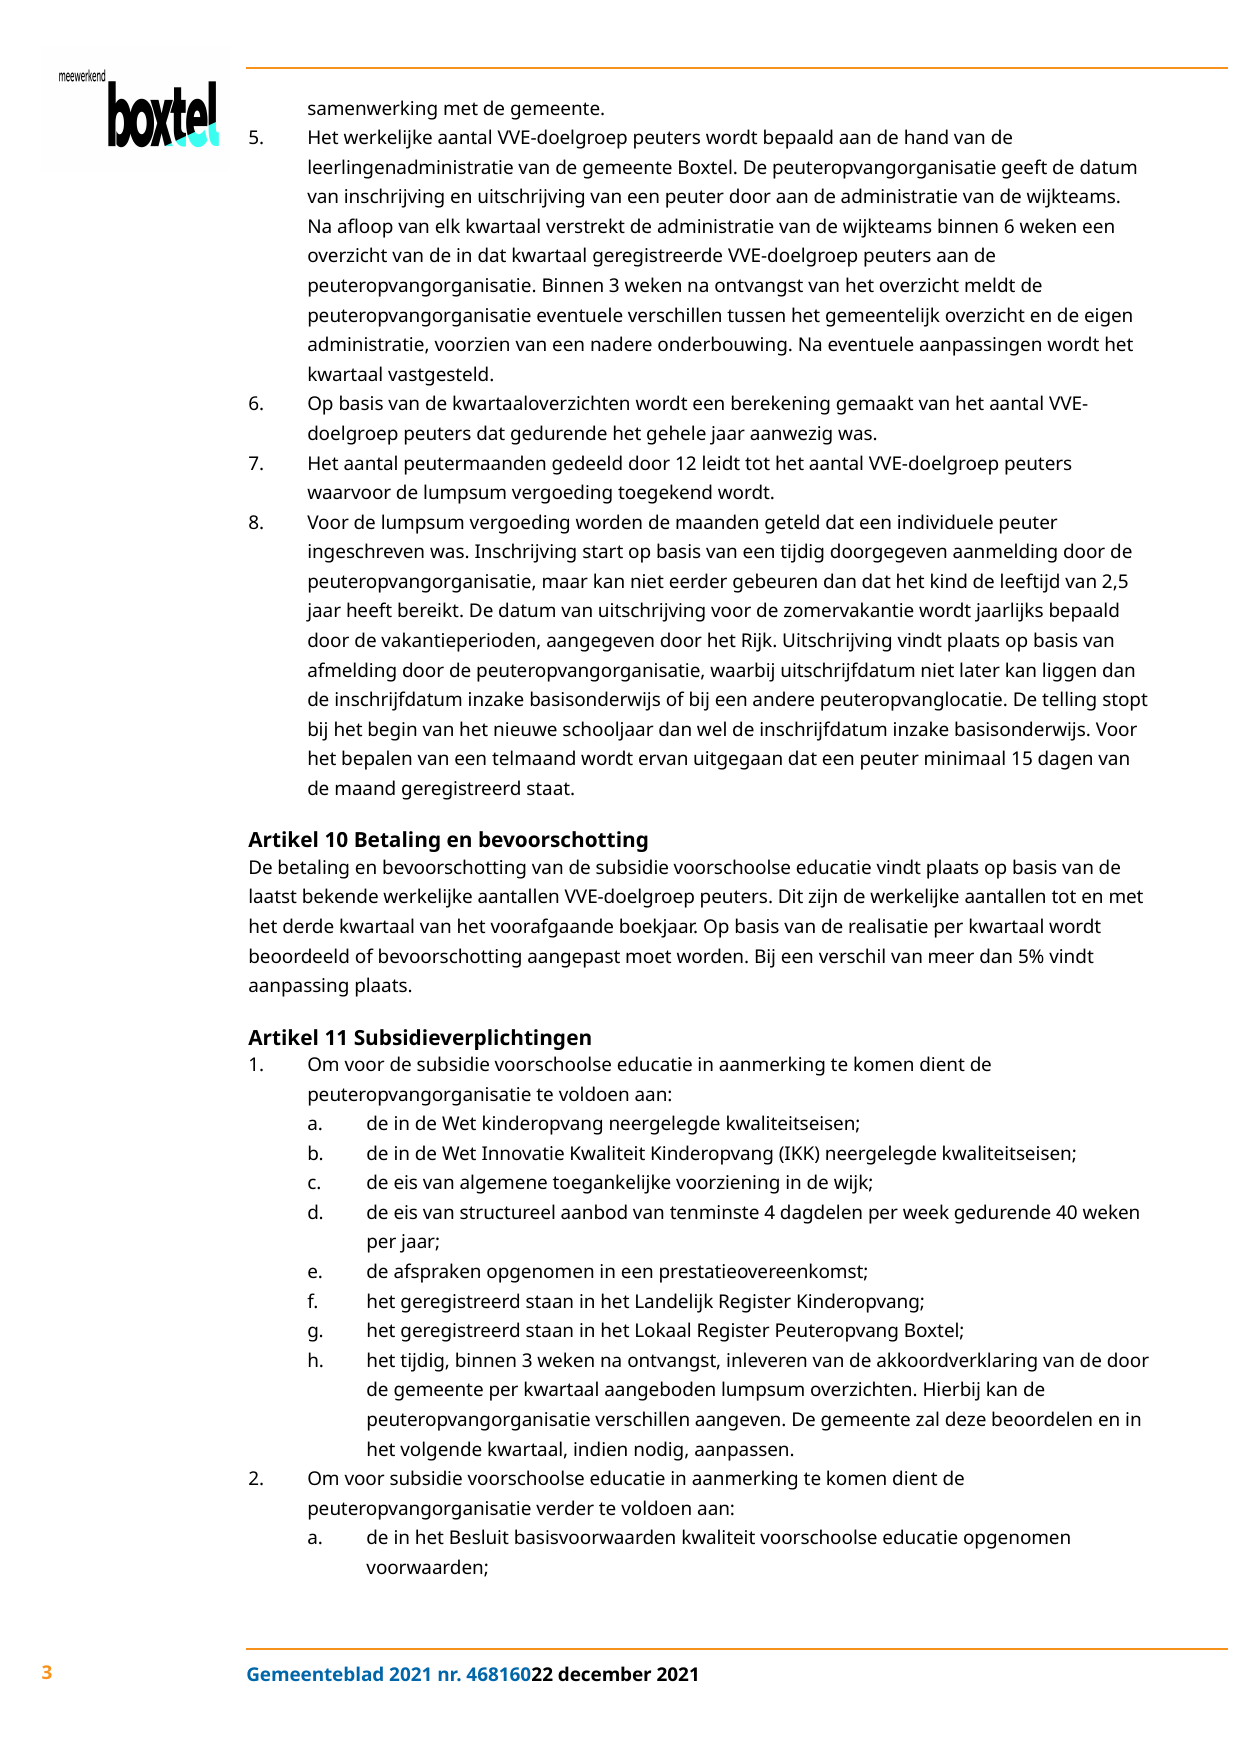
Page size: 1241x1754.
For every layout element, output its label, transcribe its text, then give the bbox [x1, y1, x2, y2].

list Na afloop van elk kwartaal verstrekt de administratie van de wijkteams binnen 6 weken een overzicht van de in dat kwartaal geregistreerde VVE-doelgroep peuters aan de peuteropvangorganisatie. Binnen 3 weken na ontvangst van het overzicht meldt de peuteropvangorganisatie eventuele verschillen tussen het gemeentelijk overzicht en de eigen administratie, voorzien van een nadere onderbouwing. Na eventuele aanpassingen wordt het kwartaal vastgesteld. [248, 213, 1152, 387]
list Om voor de subsidie voorschoolse educatie in aanmerking te komen dient de peuteropvangorganisatie te voldoen aan: [248, 1051, 1152, 1107]
list de in de Wet kinderopvang neergelegde kwaliteitseisen; [307, 1110, 1152, 1136]
list Op basis van de kwartaaloverzichten wordt een berekening gemaakt van het aantal VVE-doelgroep peuters dat gedurende het gehele jaar aanwezig was. [248, 391, 1152, 446]
list het geregistreerd staan in het Lokaal Register Peuteropvang Boxtel; [307, 1317, 1152, 1343]
list de afspraken opgenomen in een prestatieovereenkomst; [307, 1258, 1152, 1284]
list Voor de lumpsum vergoeding worden de maanden geteld dat een individuele peuter ingeschreven was. Inschrijving start op basis van een tijdig doorgegeven aanmelding door de peuteropvangorganisatie, maar kan niet eerder gebeuren dan dat het kind de leeftijd van 2,5 jaar heeft bereikt. De datum van uitschrijving voor de zomervakantie wordt jaarlijks bepaald door de vakantieperioden, aangegeven door het Rijk. Uitschrijving vindt plaats op basis van afmelding door de peuteropvangorganisatie, waarbij uitschrijfdatum niet later kan liggen dan de inschrijfdatum inzake basisonderwijs of bij een andere peuteropvanglocatie. De telling stopt bij het begin van het nieuwe schooljaar dan wel de inschrijfdatum inzake basisonderwijs. Voor het bepalen van een telmaand wordt ervan uitgegaan dat een peuter minimaal 15 dagen van de maand geregistreerd staat. [248, 509, 1152, 801]
list de in het Besluit basisvoorwaarden kwaliteit voorschoolse educatie opgenomen voorwaarden; [307, 1524, 1152, 1580]
list de eis van structureel aanbod van tenminste 4 dagdelen per week gedurende 40 weken per jaar; [307, 1199, 1152, 1254]
text De betaling en bevoorschotting van de subsidie voorschoolse educatie vindt plaats op basis van de laatst bekende werkelijke aantallen VVE-doelgroep peuters. Dit zijn de werkelijke aantallen tot en met het derde kwartaal van het voorafgaande boekjaar. Op basis van de realisatie per kwartaal wordt beoordeeld of bevoorschotting aangepast moet worden. Bij een verschil van meer dan 5% vindt aanpassing plaats. [248, 854, 1152, 998]
list de eis van algemene toegankelijke voorziening in de wijk; [307, 1169, 1152, 1195]
list de in de Wet Innovatie Kwaliteit Kinderopvang (IKK) neergelegde kwaliteitseisen; [307, 1140, 1152, 1166]
list Om voor subsidie voorschoolse educatie in aanmerking te komen dient de peuteropvangorganisatie verder te voldoen aan: [248, 1465, 1152, 1521]
list Het aantal peutermaanden gedeeld door 12 leidt tot het aantal VVE-doelgroep peuters waarvoor de lumpsum vergoeding toegekend wordt. [248, 450, 1152, 505]
text Artikel 11 Subsidieverplichtingen [248, 1023, 1152, 1051]
text Artikel 10 Betaling en bevoorschotting [248, 826, 1152, 854]
list het tijdig, binnen 3 weken na ontvangst, inleveren van de akkoordverklaring van de door de gemeente per kwartaal aangeboden lumpsum overzichten. Hierbij kan de peuteropvangorganisatie verschillen aangeven. De gemeente zal deze beoordelen en in het volgende kwartaal, indien nodig, aanpassen. [307, 1347, 1152, 1462]
list het geregistreerd staan in het Landelijk Register Kinderopvang; [307, 1288, 1152, 1314]
list samenwerking met de gemeente. [248, 95, 1152, 121]
list Het werkelijke aantal VVE-doelgroep peuters wordt bepaald aan de hand van de leerlingenadministratie van de gemeente Boxtel. De peuteropvangorganisatie geeft de datum van inschrijving en uitschrijving van een peuter door aan de administratie van de wijkteams. [248, 124, 1152, 209]
picture [41, 47, 231, 172]
